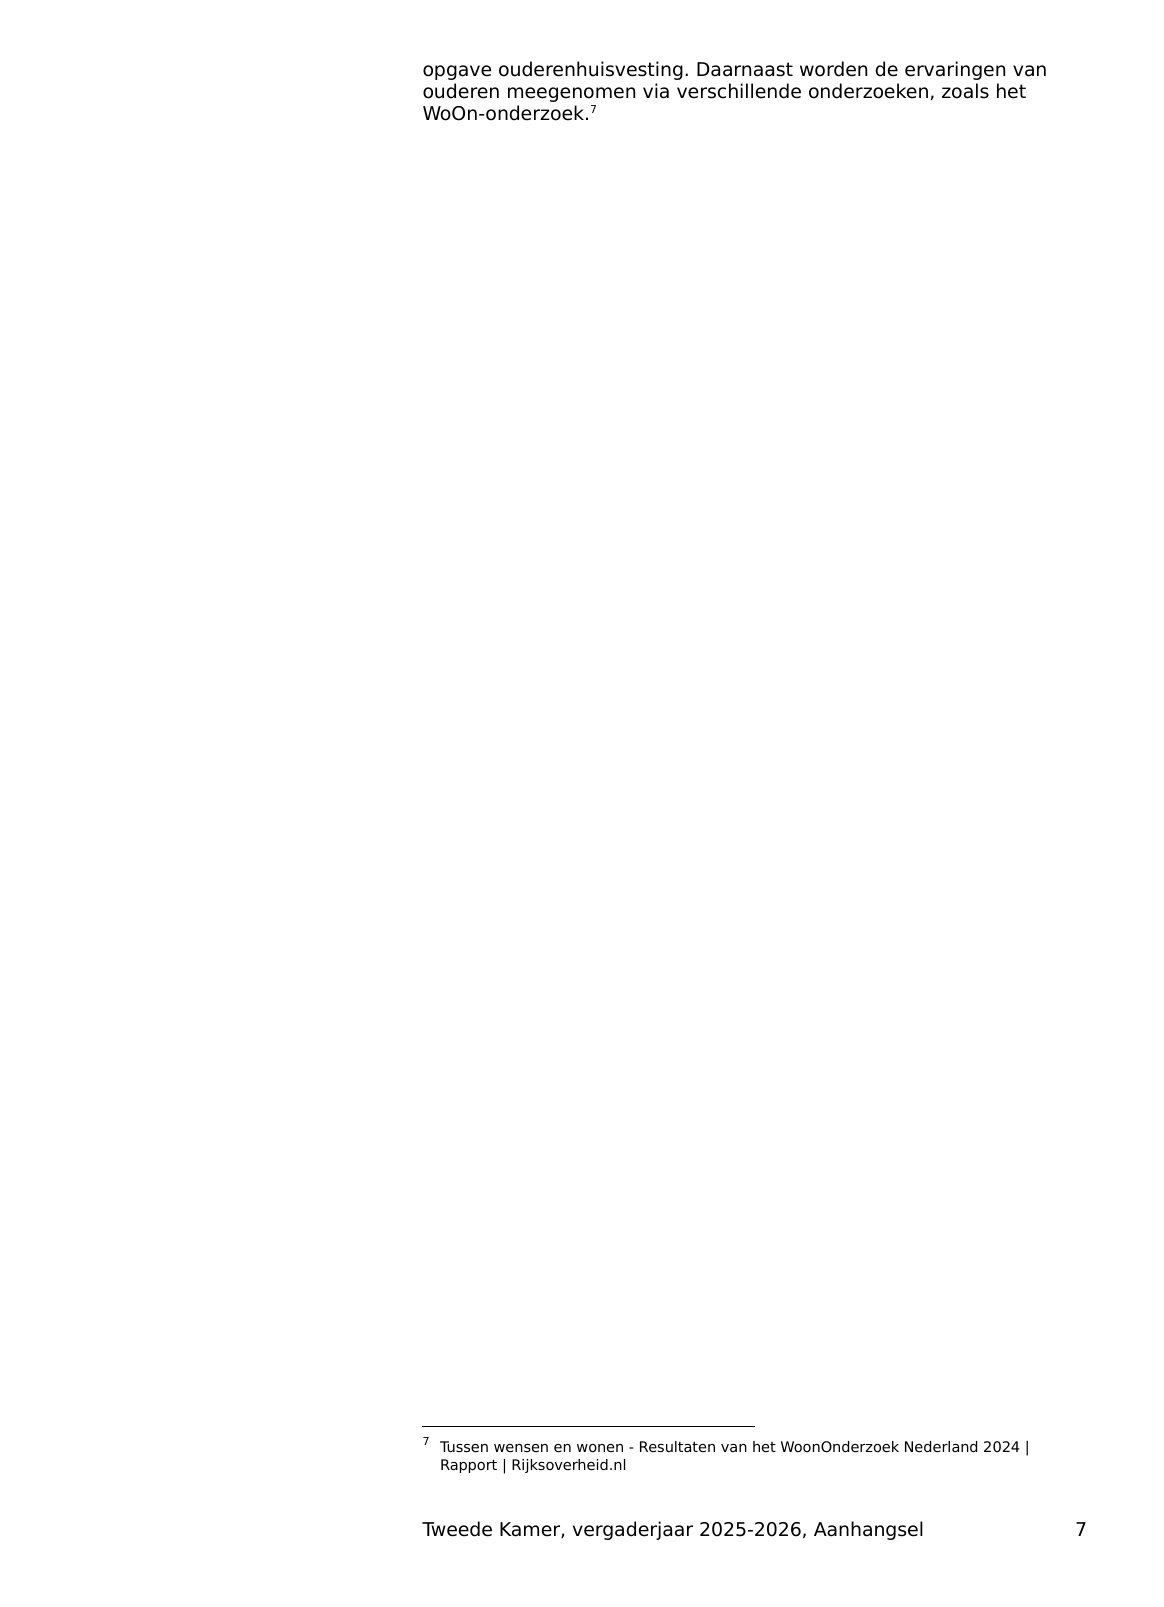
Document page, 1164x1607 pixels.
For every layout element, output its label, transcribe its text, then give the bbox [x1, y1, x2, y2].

text Tussen wensen en wonen - Resultaten van het WoonOnderzoek Nederland 2024 | Rapport | Rijksoverheid.nl [422, 1435, 1087, 1474]
text opgave ouderenhuisvesting. Daarnaast worden de ervaringen van ouderen meegenomen via verschillende onderzoeken, zoals het WoOn-onderzoek. [422, 59, 1087, 125]
